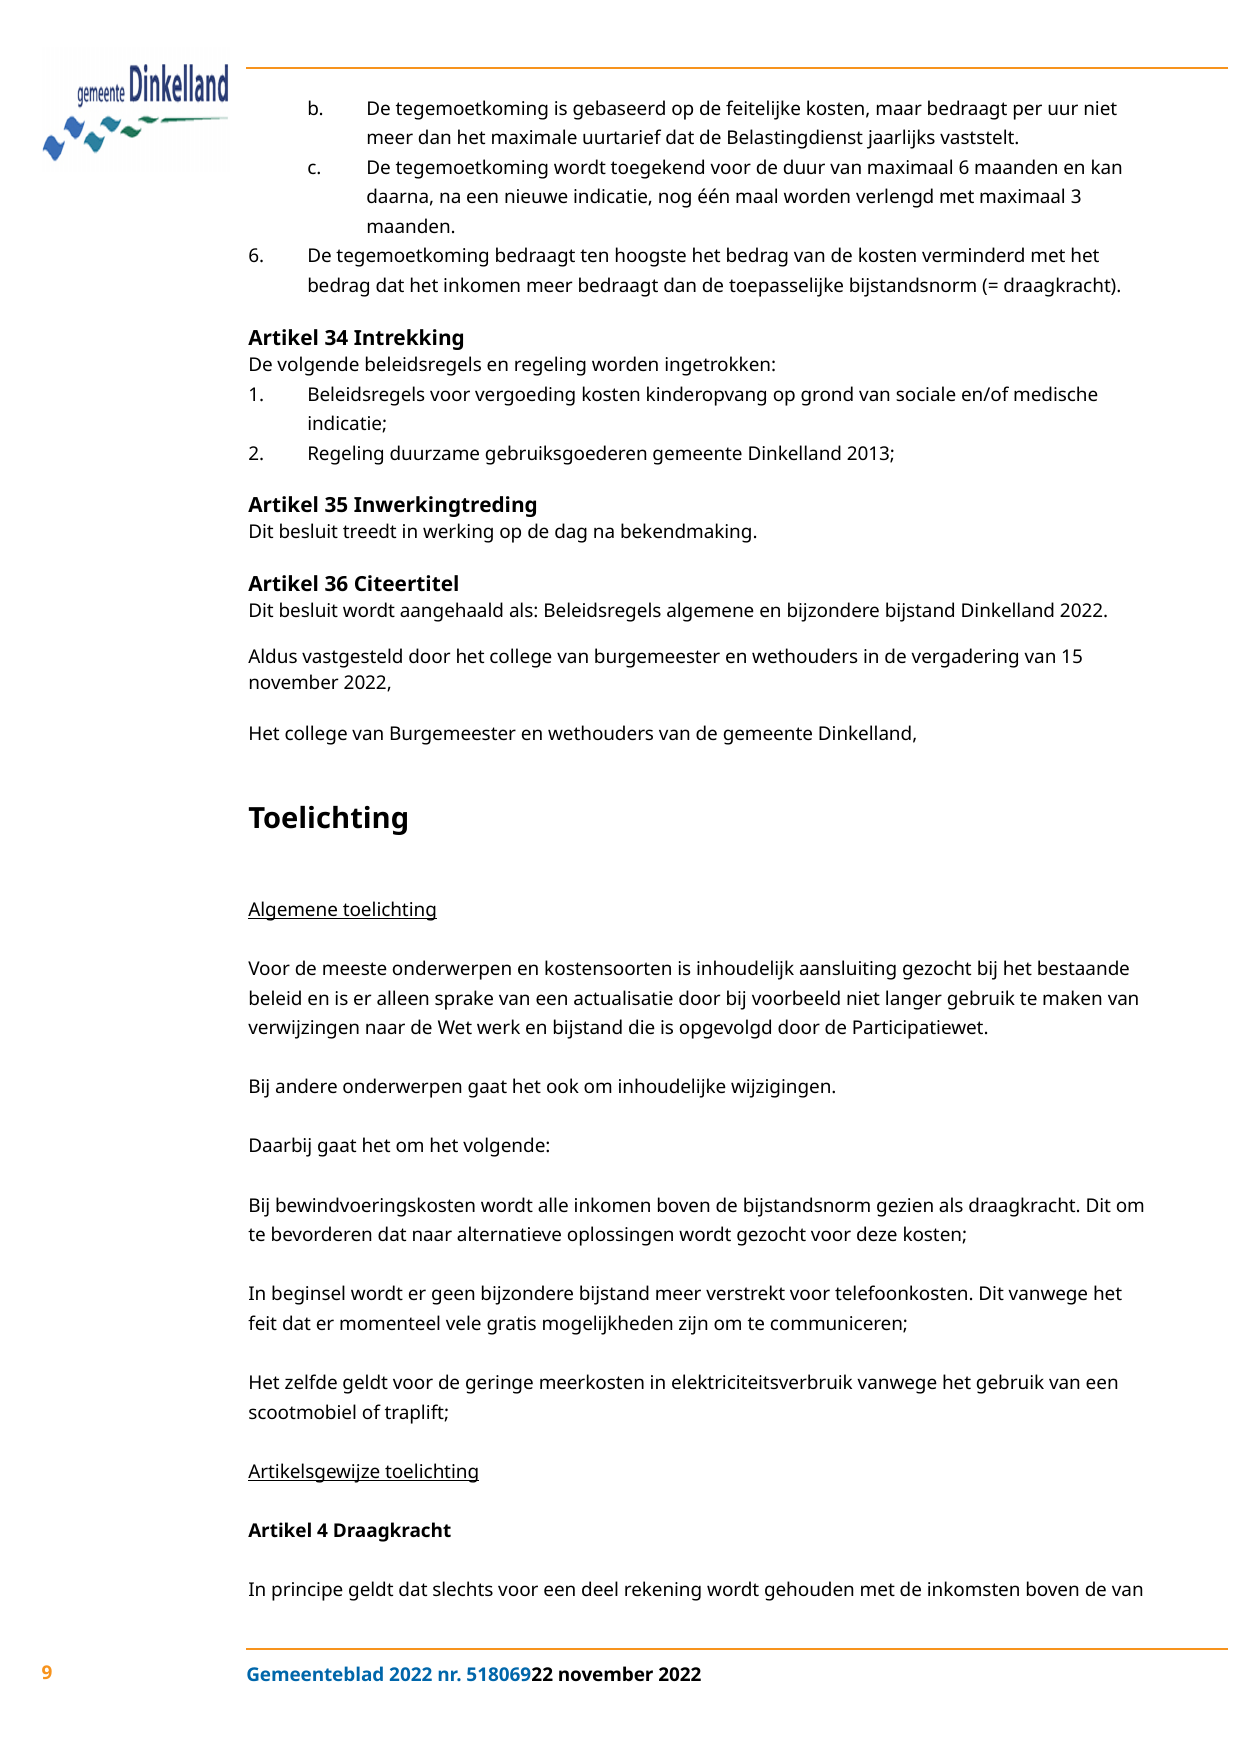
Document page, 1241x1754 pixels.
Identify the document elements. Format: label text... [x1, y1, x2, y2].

text Het college van Burgemeester en wethouders van de gemeente Dinkelland, [248, 720, 1152, 746]
list De tegemoetkoming wordt toegekend voor de duur van maximaal 6 maanden en kan daarna, na een nieuwe indicatie, nog één maal worden verlengd met maximaal 3 maanden. [307, 154, 1152, 239]
text Artikel 36 Citeertitel [248, 569, 1152, 598]
text Dit besluit treedt in werking op de dag na bekendmaking. [248, 519, 1152, 544]
text Dit besluit wordt aangehaald als: Beleidsregels algemene en bijzondere bijstand Dinkelland 2022. [248, 598, 1152, 623]
text In beginsel wordt er geen bijzondere bijstand meer verstrekt voor telefoonkosten. Dit vanwege het feit dat er momenteel vele gratis mogelijkheden zijn om te communiceren; [248, 1281, 1152, 1336]
text Toelichting [248, 798, 1152, 837]
text Artikel 4 Draagkracht [248, 1517, 1152, 1543]
text De volgende beleidsregels en regeling worden ingetrokken: [248, 351, 1152, 377]
text Artikel 35 Inwerkingtreding [248, 490, 1152, 519]
text Aldus vastgesteld door het college van burgemeester en wethouders in de vergadering van 15 november 2022, [248, 643, 1152, 695]
list Regeling duurzame gebruiksgoederen gemeente Dinkelland 2013; [248, 440, 1152, 466]
text Daarbij gaat het om het volgende: [248, 1133, 1152, 1158]
text Bij bewindvoeringskosten wordt alle inkomen boven de bijstandsnorm gezien als draagkracht. Dit om te bevorderen dat naar alternatieve oplossingen wordt gezocht voor deze kosten; [248, 1192, 1152, 1247]
text Artikelsgewijze toelichting [248, 1458, 1152, 1484]
picture [41, 47, 231, 172]
text Bij andere onderwerpen gaat het ook om inhoudelijke wijzigingen. [248, 1073, 1152, 1099]
text Artikel 34 Intrekking [248, 323, 1152, 351]
text Algemene toelichting [248, 896, 1152, 922]
list De tegemoetkoming is gebaseerd op de feitelijke kosten, maar bedraagt per uur niet meer dan het maximale uurtarief dat de Belastingdienst jaarlijks vaststelt. [307, 95, 1152, 150]
text Voor de meeste onderwerpen en kostensoorten is inhoudelijk aansluiting gezocht bij het bestaande beleid en is er alleen sprake van een actualisatie door bij voorbeeld niet langer gebruik te maken van verwijzingen naar de Wet werk en bijstand die is opgevolgd door de Participatiewet. [248, 955, 1152, 1040]
list De tegemoetkoming bedraagt ten hoogste het bedrag van de kosten verminderd met het bedrag dat het inkomen meer bedraagt dan de toepasselijke bijstandsnorm (= draagkracht). [248, 243, 1152, 298]
text Het zelfde geldt voor de geringe meerkosten in elektriciteitsverbruik vanwege het gebruik van een scootmobiel of traplift; [248, 1369, 1152, 1425]
list Beleidsregels voor vergoeding kosten kinderopvang op grond van sociale en/of medische indicatie; [248, 381, 1152, 436]
text In principe geldt dat slechts voor een deel rekening wordt gehouden met de inkomsten boven de van [248, 1576, 1152, 1602]
